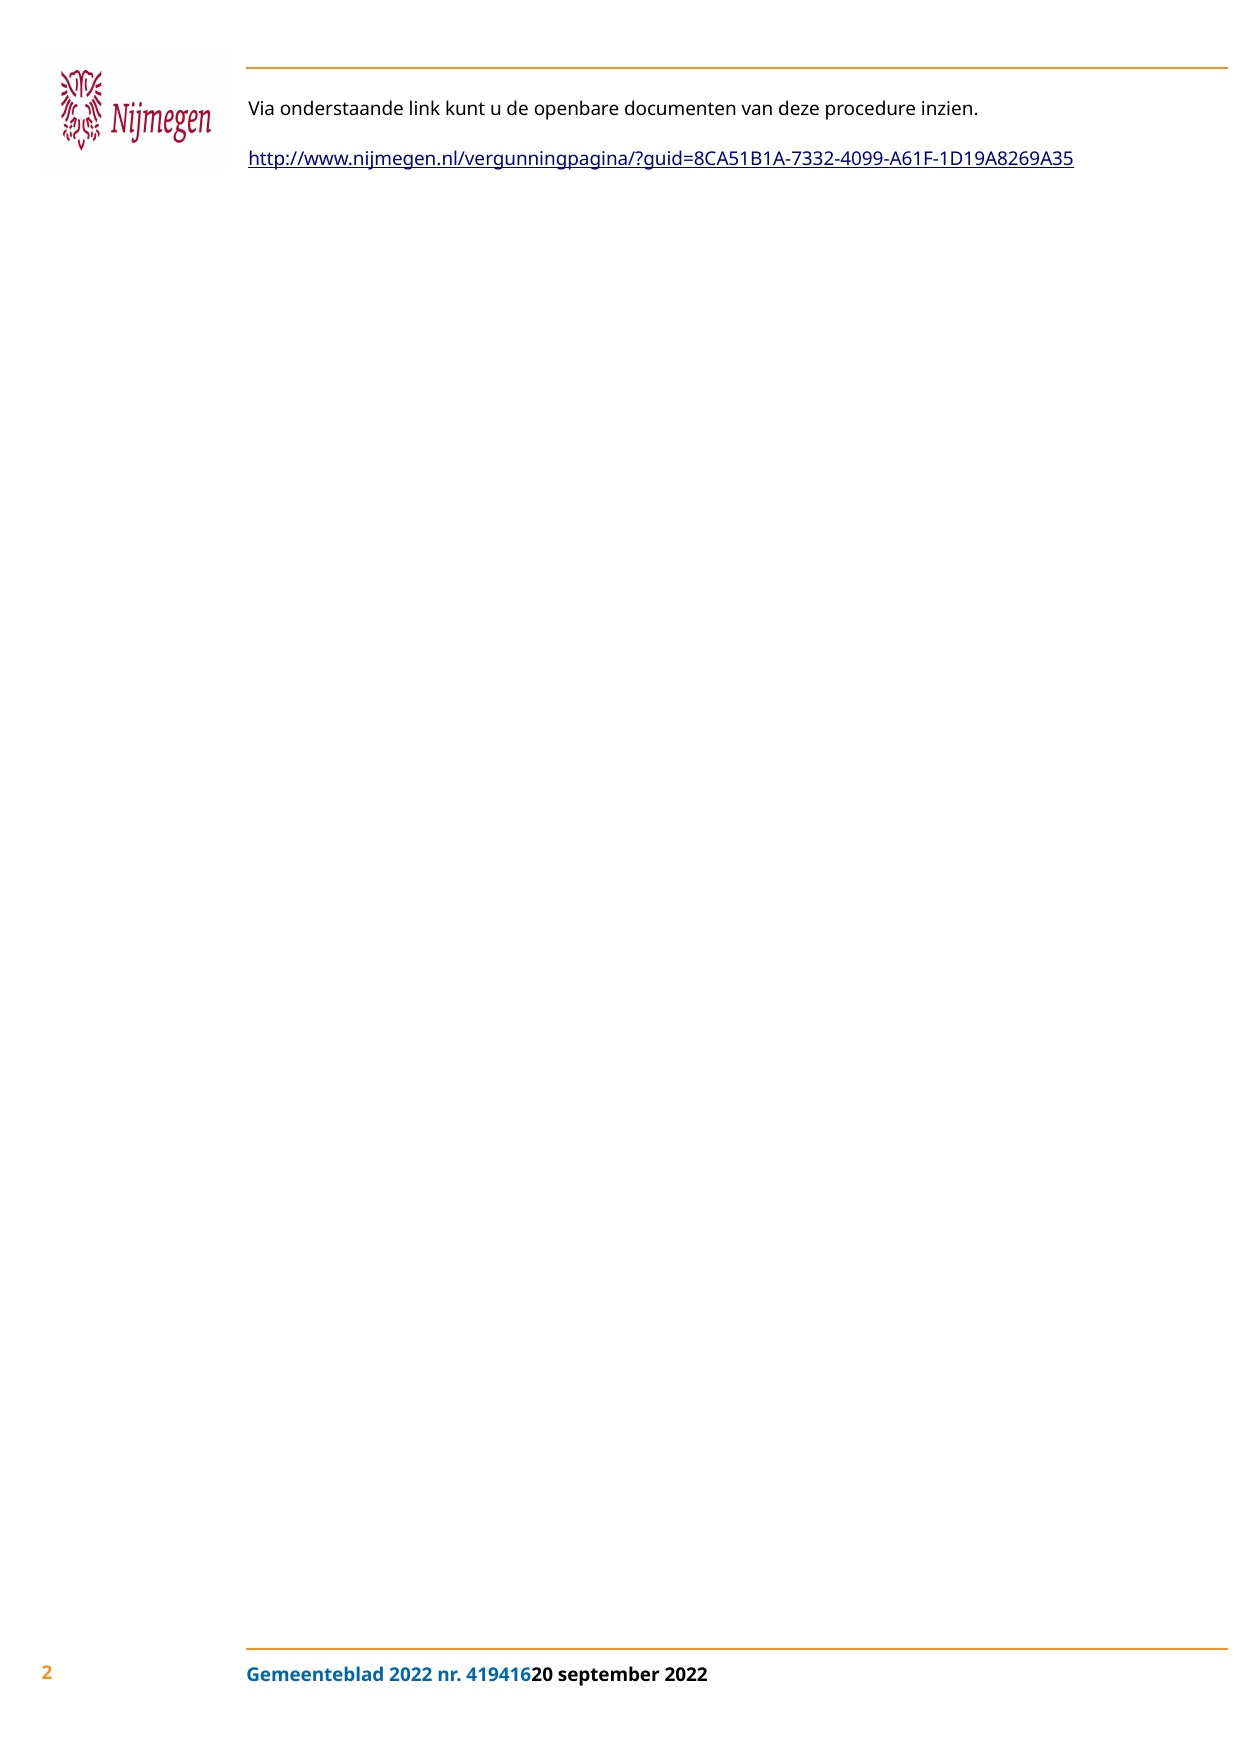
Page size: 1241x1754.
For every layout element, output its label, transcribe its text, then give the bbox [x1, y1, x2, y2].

text http://www.nijmegen.nl/vergunningpagina/?guid=8CA51B1A-7332-4099-A61F-1D19A8269A35 [248, 145, 1152, 171]
text Via onderstaande link kunt u de openbare documenten van deze procedure inzien. [248, 95, 1152, 121]
picture [41, 47, 231, 172]
